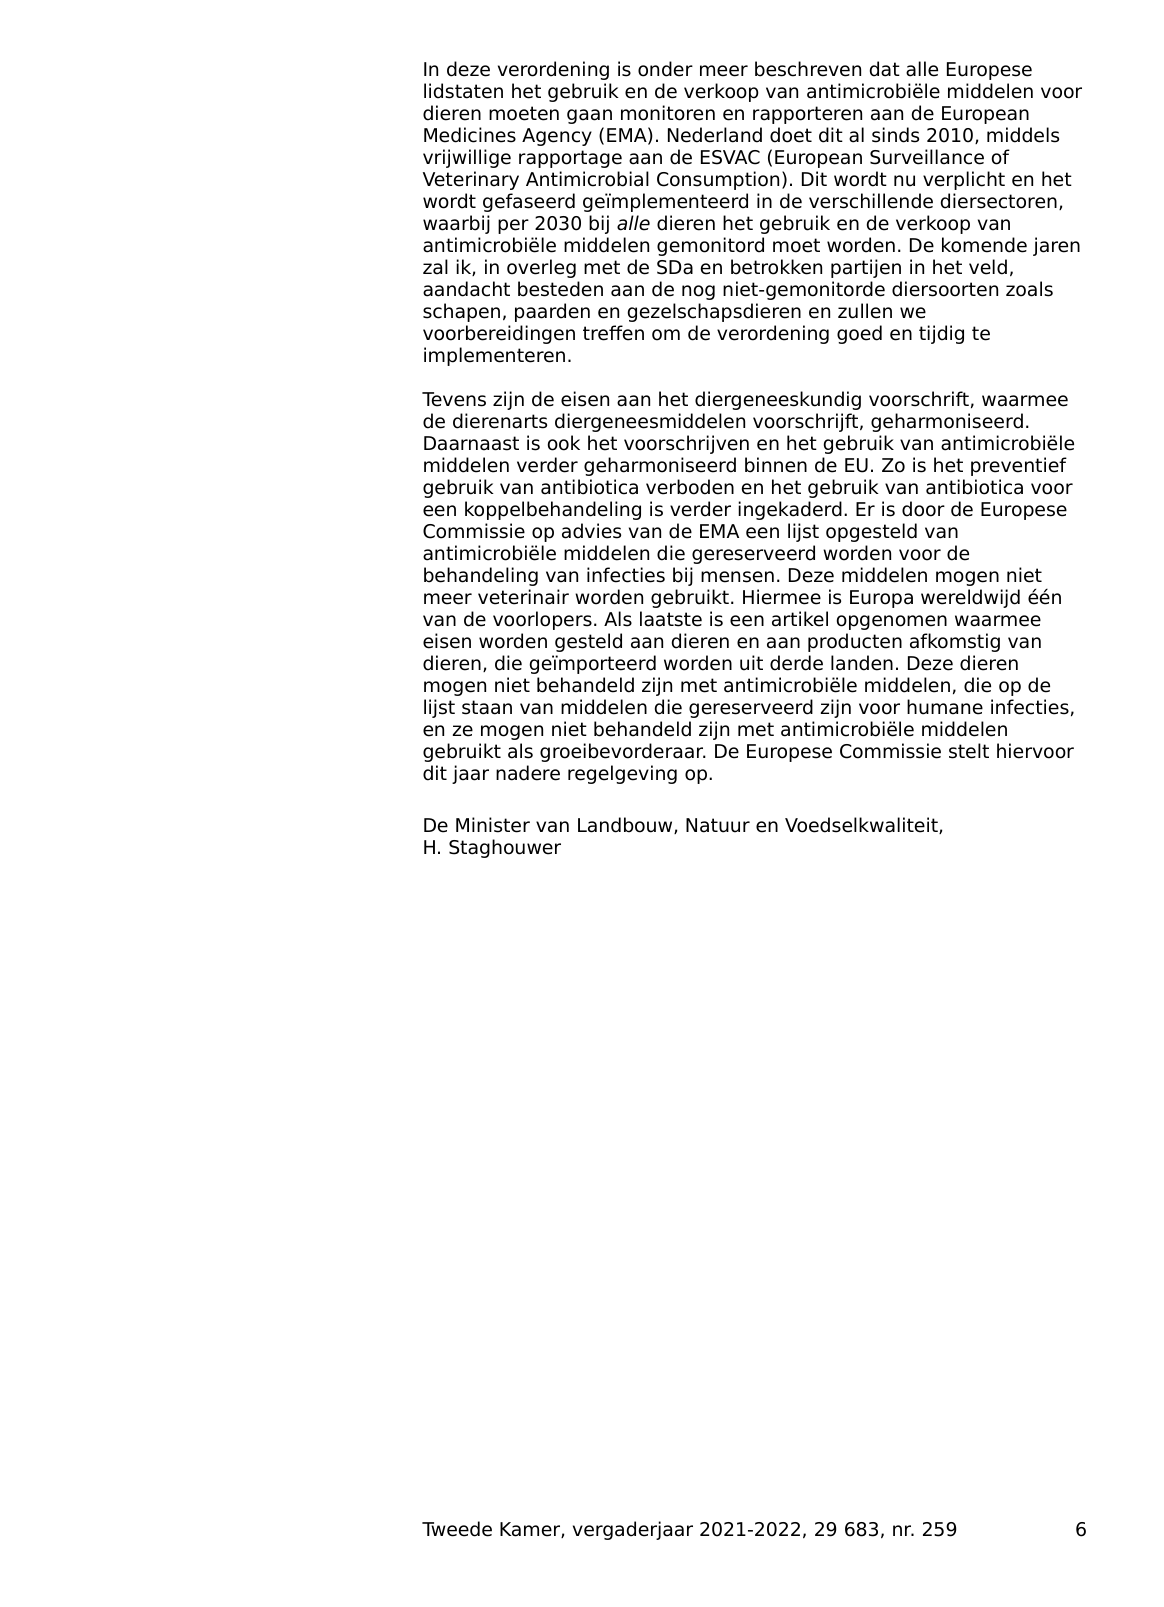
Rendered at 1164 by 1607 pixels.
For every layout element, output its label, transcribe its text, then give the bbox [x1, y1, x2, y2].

text Tevens zijn de eisen aan het diergeneeskundig voorschrift, waarmee de dierenarts diergeneesmiddelen voorschrijft, geharmoniseerd. Daarnaast is ook het voorschrijven en het gebruik van antimicrobiële middelen verder geharmoniseerd binnen de EU. Zo is het preventief gebruik van antibiotica verboden en het gebruik van antibiotica voor een koppelbehandeling is verder ingekaderd. Er is door de Europese Commissie op advies van de EMA een lijst opgesteld van antimicrobiële middelen die gereserveerd worden voor de behandeling van infecties bij mensen. Deze middelen mogen niet meer veterinair worden gebruikt. Hiermee is Europa wereldwijd één van de voorlopers. Als laatste is een artikel opgenomen waarmee eisen worden gesteld aan dieren en aan producten afkomstig van dieren, die geïmporteerd worden uit derde landen. Deze dieren mogen niet behandeld zijn met antimicrobiële middelen, die op de lijst staan van middelen die gereserveerd zijn voor humane infecties, en ze mogen niet behandeld zijn met antimicrobiële middelen gebruikt als groeibevorderaar. De Europese Commissie stelt hiervoor dit jaar nadere regelgeving op. [422, 389, 1087, 784]
text In deze verordening is onder meer beschreven dat alle Europese lidstaten het gebruik en de verkoop van antimicrobiële middelen voor dieren moeten gaan monitoren en rapporteren aan de European Medicines Agency (EMA). Nederland doet dit al sinds 2010, middels vrijwillige rapportage aan de ESVAC (European Surveillance of Veterinary Antimicrobial Consumption). Dit wordt nu verplicht en het wordt gefaseerd geïmplementeerd in de verschillende diersectoren, waarbij per 2030 bij alle dieren het gebruik en de verkoop van antimicrobiële middelen gemonitord moet worden. De komende jaren zal ik, in overleg met de SDa en betrokken partijen in het veld, aandacht besteden aan de nog niet-gemonitorde diersoorten zoals schapen, paarden en gezelschapsdieren en zullen we voorbereidingen treffen om de verordening goed en tijdig te implementeren. [422, 59, 1087, 367]
text De Minister van Landbouw, Natuur en Voedselkwaliteit, H. Staghouwer [422, 814, 1087, 858]
